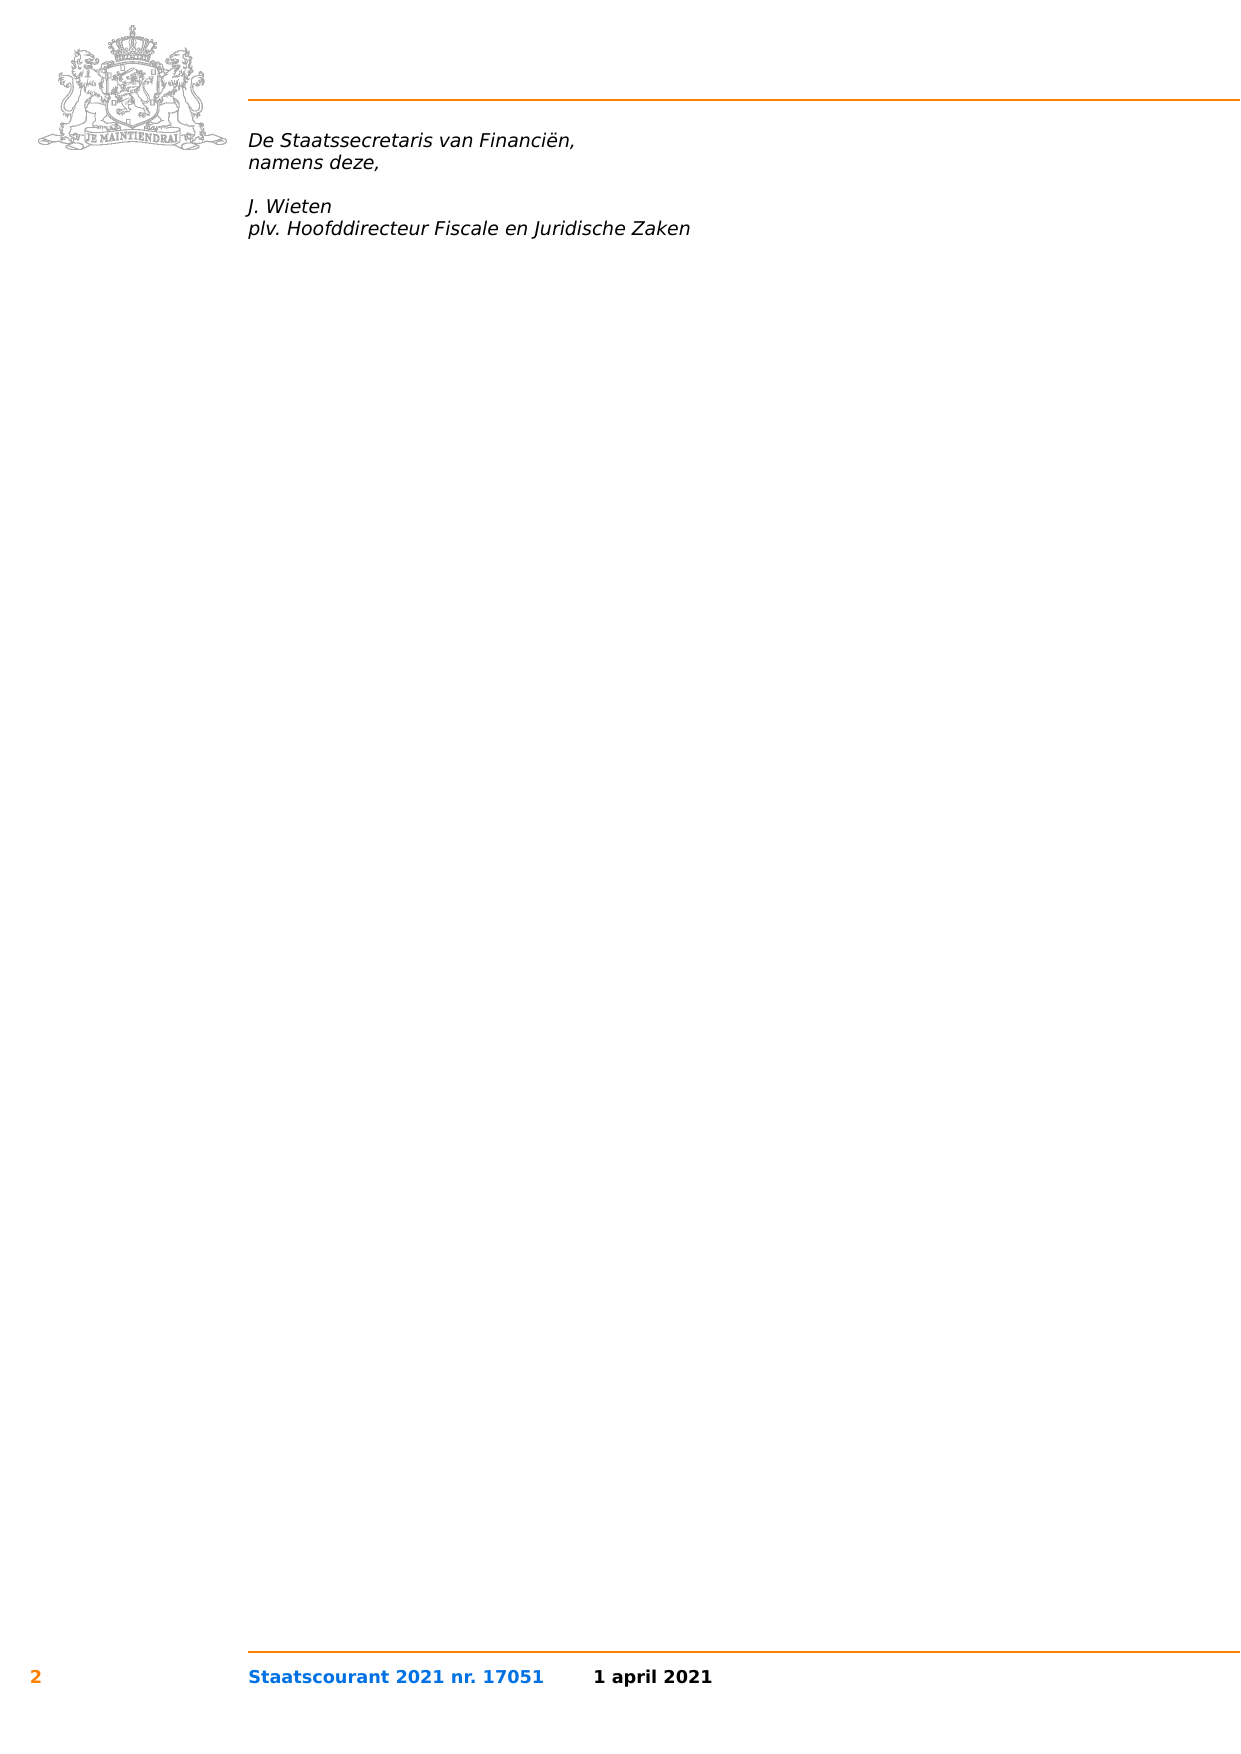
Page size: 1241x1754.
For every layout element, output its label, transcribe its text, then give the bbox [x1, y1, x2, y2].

picture [38, 25, 227, 150]
text De Staatssecretaris van Financiën, namens deze, J. Wieten plv. Hoofddirecteur Fiscale en Juridische Zaken [248, 130, 1163, 240]
